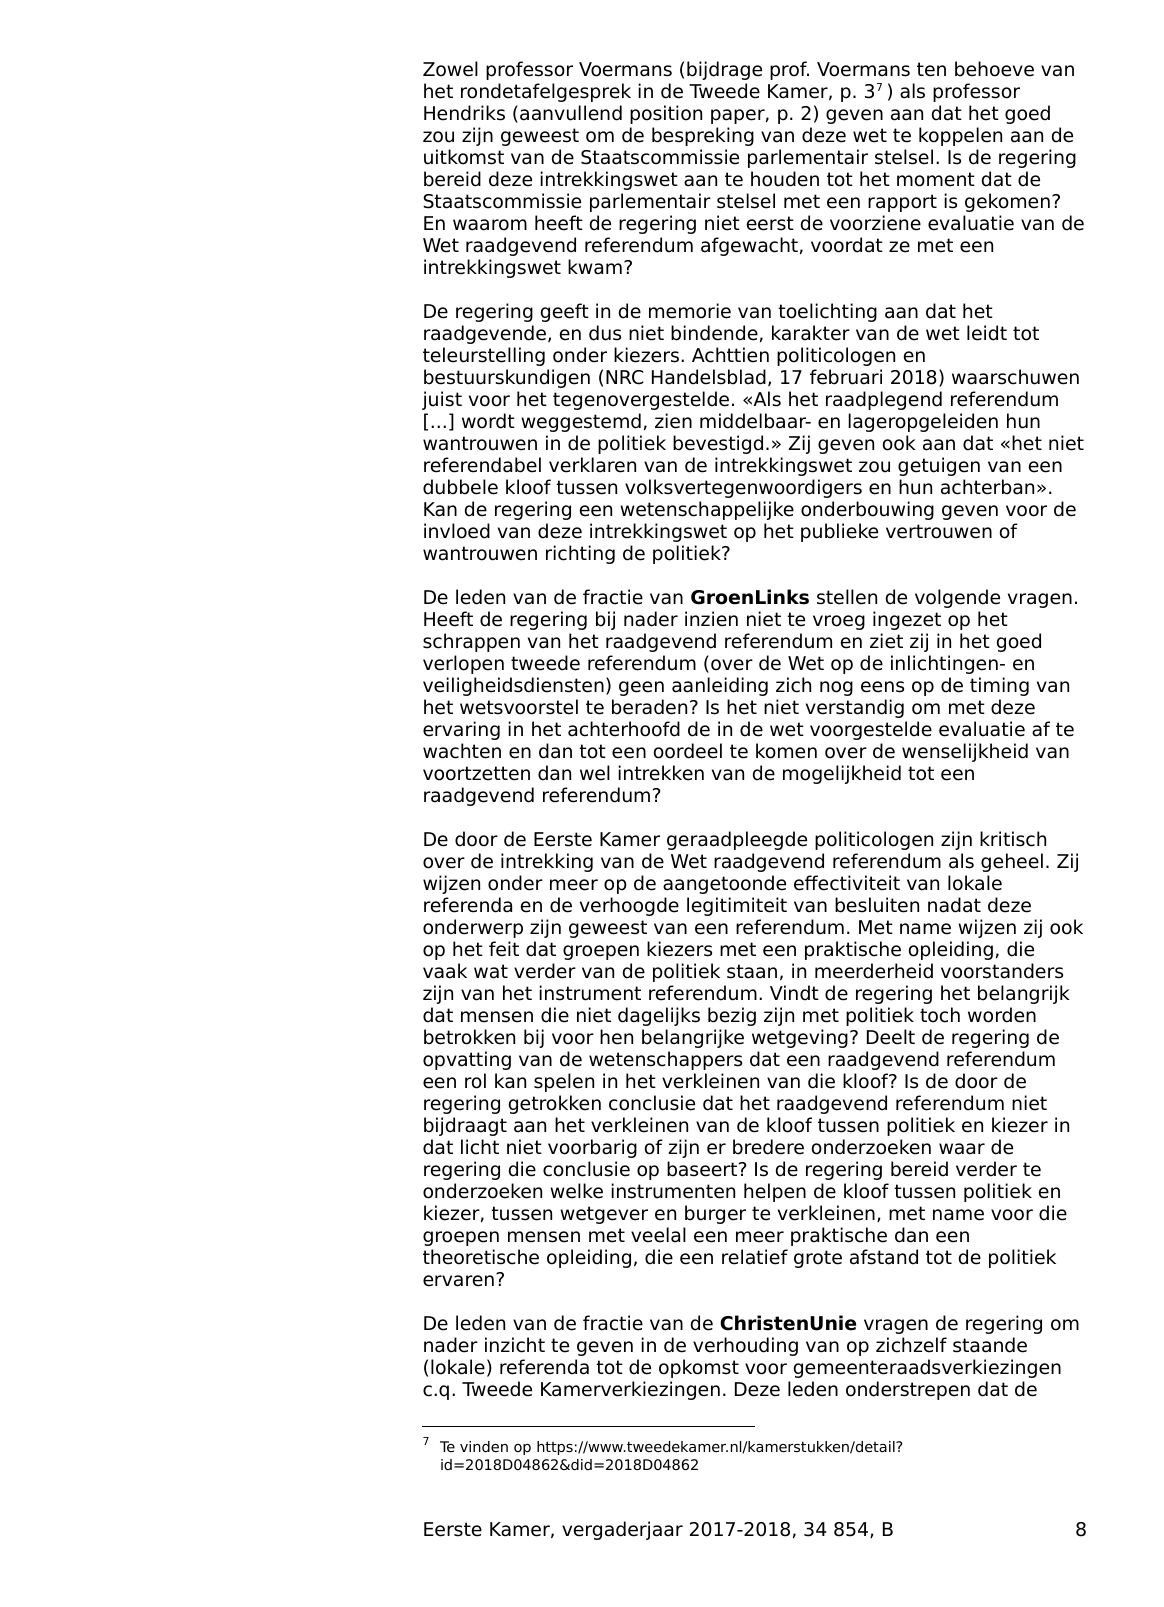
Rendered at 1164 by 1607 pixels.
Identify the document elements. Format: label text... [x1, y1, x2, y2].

text De leden van de fractie van GroenLinks stellen de volgende vragen. Heeft de regering bij nader inzien niet te vroeg ingezet op het schrappen van het raadgevend referendum en ziet zij in het goed verlopen tweede referendum (over de Wet op de inlichtingen- en veiligheidsdiensten) geen aanleiding zich nog eens op de timing van het wetsvoorstel te beraden? Is het niet verstandig om met deze ervaring in het achterhoofd de in de wet voorgestelde evaluatie af te wachten en dan tot een oordeel te komen over de wenselijkheid van voortzetten dan wel intrekken van de mogelijkheid tot een raadgevend referendum? [422, 587, 1087, 807]
text De regering geeft in de memorie van toelichting aan dat het raadgevende, en dus niet bindende, karakter van de wet leidt tot teleurstelling onder kiezers. Achttien politicologen en bestuurskundigen (NRC Handelsblad, 17 februari 2018) waarschuwen juist voor het tegenovergestelde. «Als het raadplegend referendum [...] wordt weggestemd, zien middelbaar- en lageropgeleiden hun wantrouwen in de politiek bevestigd.» Zij geven ook aan dat «het niet referendabel verklaren van de intrekkingswet zou getuigen van een dubbele kloof tussen volksvertegenwoordigers en hun achterban». Kan de regering een wetenschappelijke onderbouwing geven voor de invloed van deze intrekkingswet op het publieke vertrouwen of wantrouwen richting de politiek? [422, 301, 1087, 565]
text De leden van de fractie van de ChristenUnie vragen de regering om nader inzicht te geven in de verhouding van op zichzelf staande (lokale) referenda tot de opkomst voor gemeenteraadsverkiezingen c.q. Tweede Kamerverkiezingen. Deze leden onderstrepen dat de [422, 1313, 1087, 1401]
text De door de Eerste Kamer geraadpleegde politicologen zijn kritisch over de intrekking van de Wet raadgevend referendum als geheel. Zij wijzen onder meer op de aangetoonde effectiviteit van lokale referenda en de verhoogde legitimiteit van besluiten nadat deze onderwerp zijn geweest van een referendum. Met name wijzen zij ook op het feit dat groepen kiezers met een praktische opleiding, die vaak wat verder van de politiek staan, in meerderheid voorstanders zijn van het instrument referendum. Vindt de regering het belangrijk dat mensen die niet dagelijks bezig zijn met politiek toch worden betrokken bij voor hen belangrijke wetgeving? Deelt de regering de opvatting van de wetenschappers dat een raadgevend referendum een rol kan spelen in het verkleinen van die kloof? Is de door de regering getrokken conclusie dat het raadgevend referendum niet bijdraagt aan het verkleinen van de kloof tussen politiek en kiezer in dat licht niet voorbarig of zijn er bredere onderzoeken waar de regering die conclusie op baseert? Is de regering bereid verder te onderzoeken welke instrumenten helpen de kloof tussen politiek en kiezer, tussen wetgever en burger te verkleinen, met name voor die groepen mensen met veelal een meer praktische dan een theoretische opleiding, die een relatief grote afstand tot de politiek ervaren? [422, 829, 1087, 1291]
text Te vinden op https://www.tweedekamer.nl/kamerstukken/detail?id=2018D04862&did=2018D04862 [422, 1435, 1087, 1474]
text Zowel professor Voermans (bijdrage prof. Voermans ten behoeve van het rondetafelgesprek in de Tweede Kamer, p. 3) als professor Hendriks (aanvullend position paper, p. 2) geven aan dat het goed zou zijn geweest om de bespreking van deze wet te koppelen aan de uitkomst van de Staatscommissie parlementair stelsel. Is de regering bereid deze intrekkingswet aan te houden tot het moment dat de Staatscommissie parlementair stelsel met een rapport is gekomen? En waarom heeft de regering niet eerst de voorziene evaluatie van de Wet raadgevend referendum afgewacht, voordat ze met een intrekkingswet kwam? [422, 59, 1087, 279]
